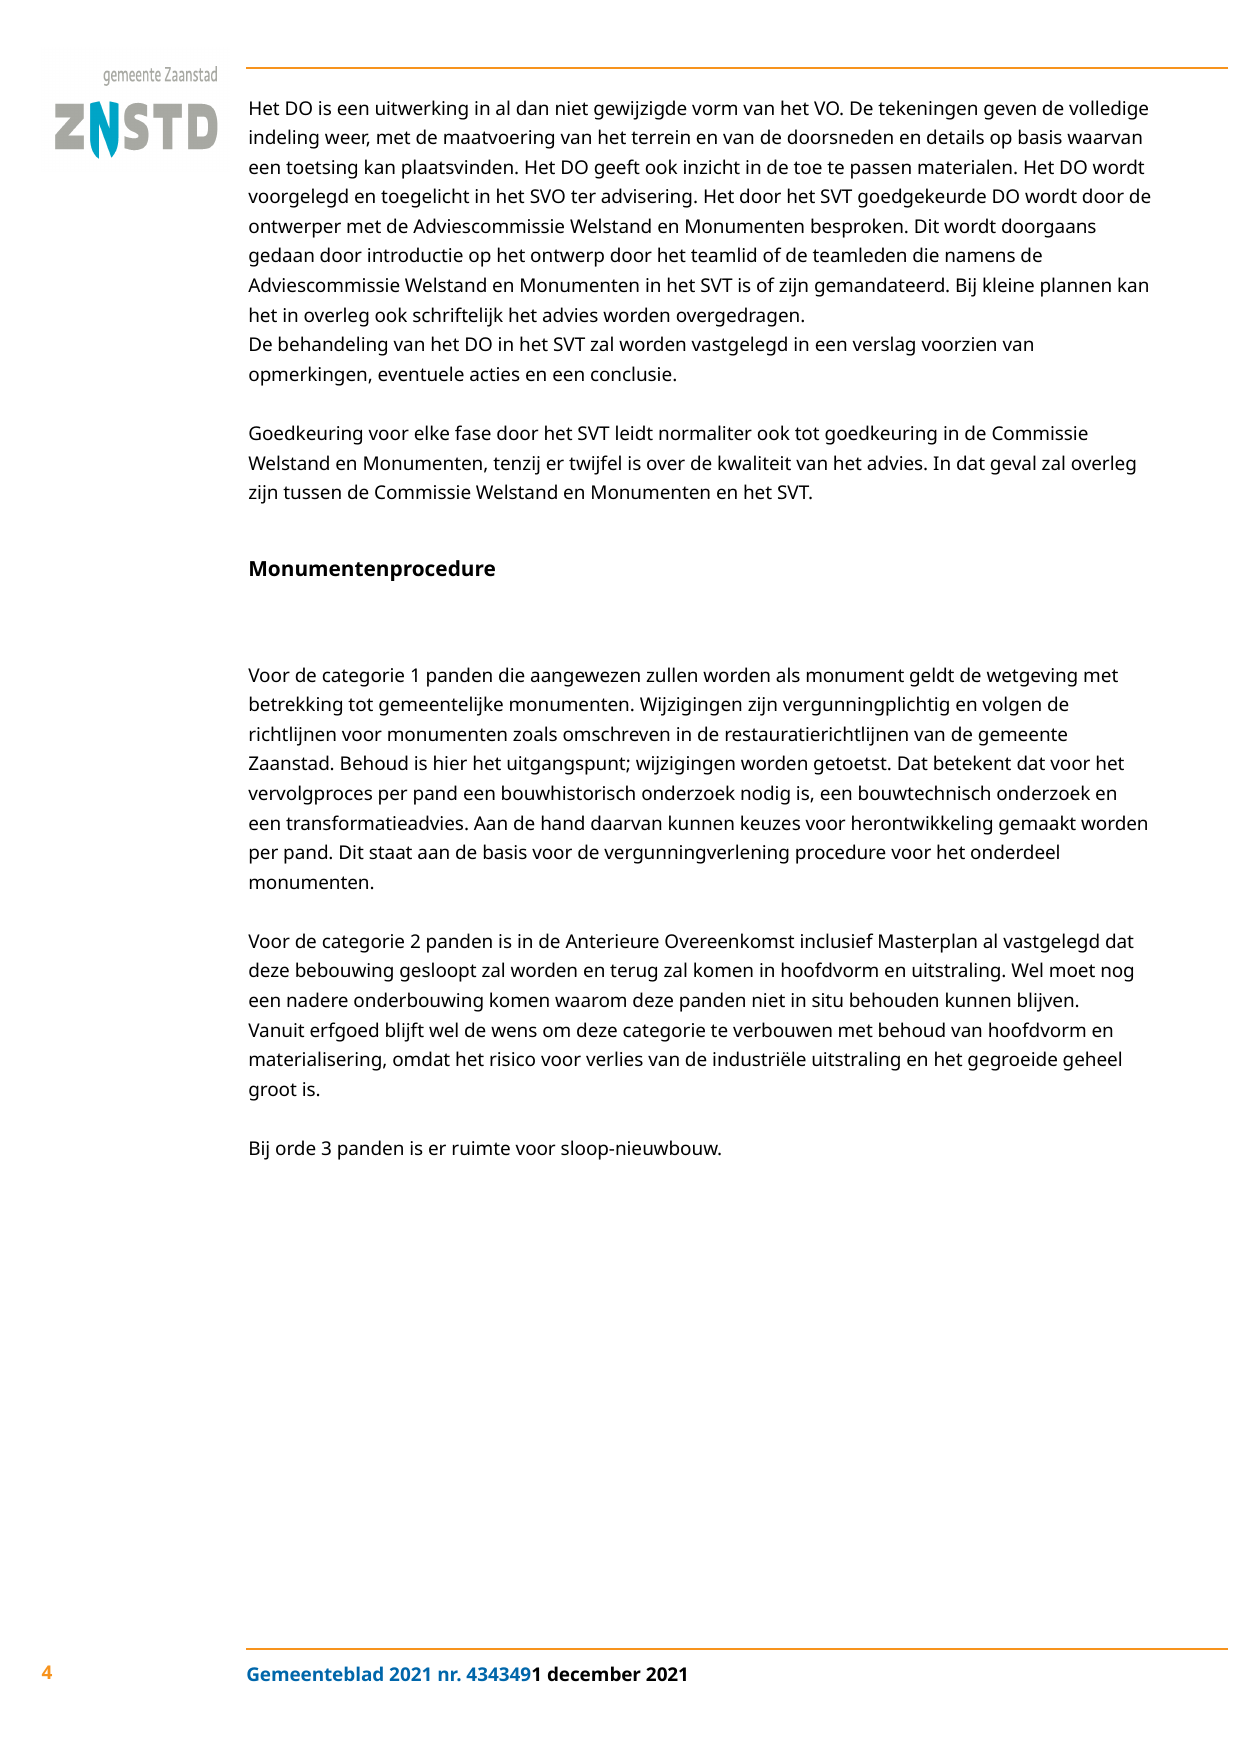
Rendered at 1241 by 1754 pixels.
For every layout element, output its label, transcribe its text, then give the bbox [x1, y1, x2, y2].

text Monumentenprocedure [248, 554, 1152, 583]
picture [41, 47, 231, 172]
text Voor de categorie 1 panden die aangewezen zullen worden als monument geldt de wetgeving met betrekking tot gemeentelijke monumenten. Wijzigingen zijn vergunningplichtig en volgen de richtlijnen voor monumenten zoals omschreven in de restauratierichtlijnen van de gemeente Zaanstad. Behoud is hier het uitgangspunt; wijzigingen worden getoetst. Dat betekent dat voor het vervolgproces per pand een bouwhistorisch onderzoek nodig is, een bouwtechnisch onderzoek en een transformatieadvies. Aan de hand daarvan kunnen keuzes voor herontwikkeling gemaakt worden per pand. Dit staat aan de basis voor de vergunningverlening procedure voor het onderdeel monumenten. [248, 662, 1152, 895]
text De behandeling van het DO in het SVT zal worden vastgelegd in een verslag voorzien van opmerkingen, eventuele acties en een conclusie. [248, 331, 1152, 387]
text Voor de categorie 2 panden is in de Anterieure Overeenkomst inclusief Masterplan al vastgelegd dat deze bebouwing gesloopt zal worden en terug zal komen in hoofdvorm en uitstraling. Wel moet nog een nadere onderbouwing komen waarom deze panden niet in situ behouden kunnen blijven. [248, 928, 1152, 1013]
text Bij orde 3 panden is er ruimte voor sloop-nieuwbouw. [248, 1135, 1152, 1161]
text Het DO is een uitwerking in al dan niet gewijzigde vorm van het VO. De tekeningen geven de volledige indeling weer, met de maatvoering van het terrein en van de doorsneden en details op basis waarvan een toetsing kan plaatsvinden. Het DO geeft ook inzicht in de toe te passen materialen. Het DO wordt voorgelegd en toegelicht in het SVO ter advisering. Het door het SVT goedgekeurde DO wordt door de ontwerper met de Adviescommissie Welstand en Monumenten besproken. Dit wordt doorgaans gedaan door introductie op het ontwerp door het teamlid of de teamleden die namens de Adviescommissie Welstand en Monumenten in het SVT is of zijn gemandateerd. Bij kleine plannen kan het in overleg ook schriftelijk het advies worden overgedragen. [248, 95, 1152, 328]
text Goedkeuring voor elke fase door het SVT leidt normaliter ook tot goedkeuring in de Commissie Welstand en Monumenten, tenzij er twijfel is over de kwaliteit van het advies. In dat geval zal overleg zijn tussen de Commissie Welstand en Monumenten en het SVT. [248, 420, 1152, 505]
text Vanuit erfgoed blijft wel de wens om deze categorie te verbouwen met behoud van hoofdvorm en materialisering, omdat het risico voor verlies van de industriële uitstraling en het gegroeide geheel groot is. [248, 1017, 1152, 1102]
